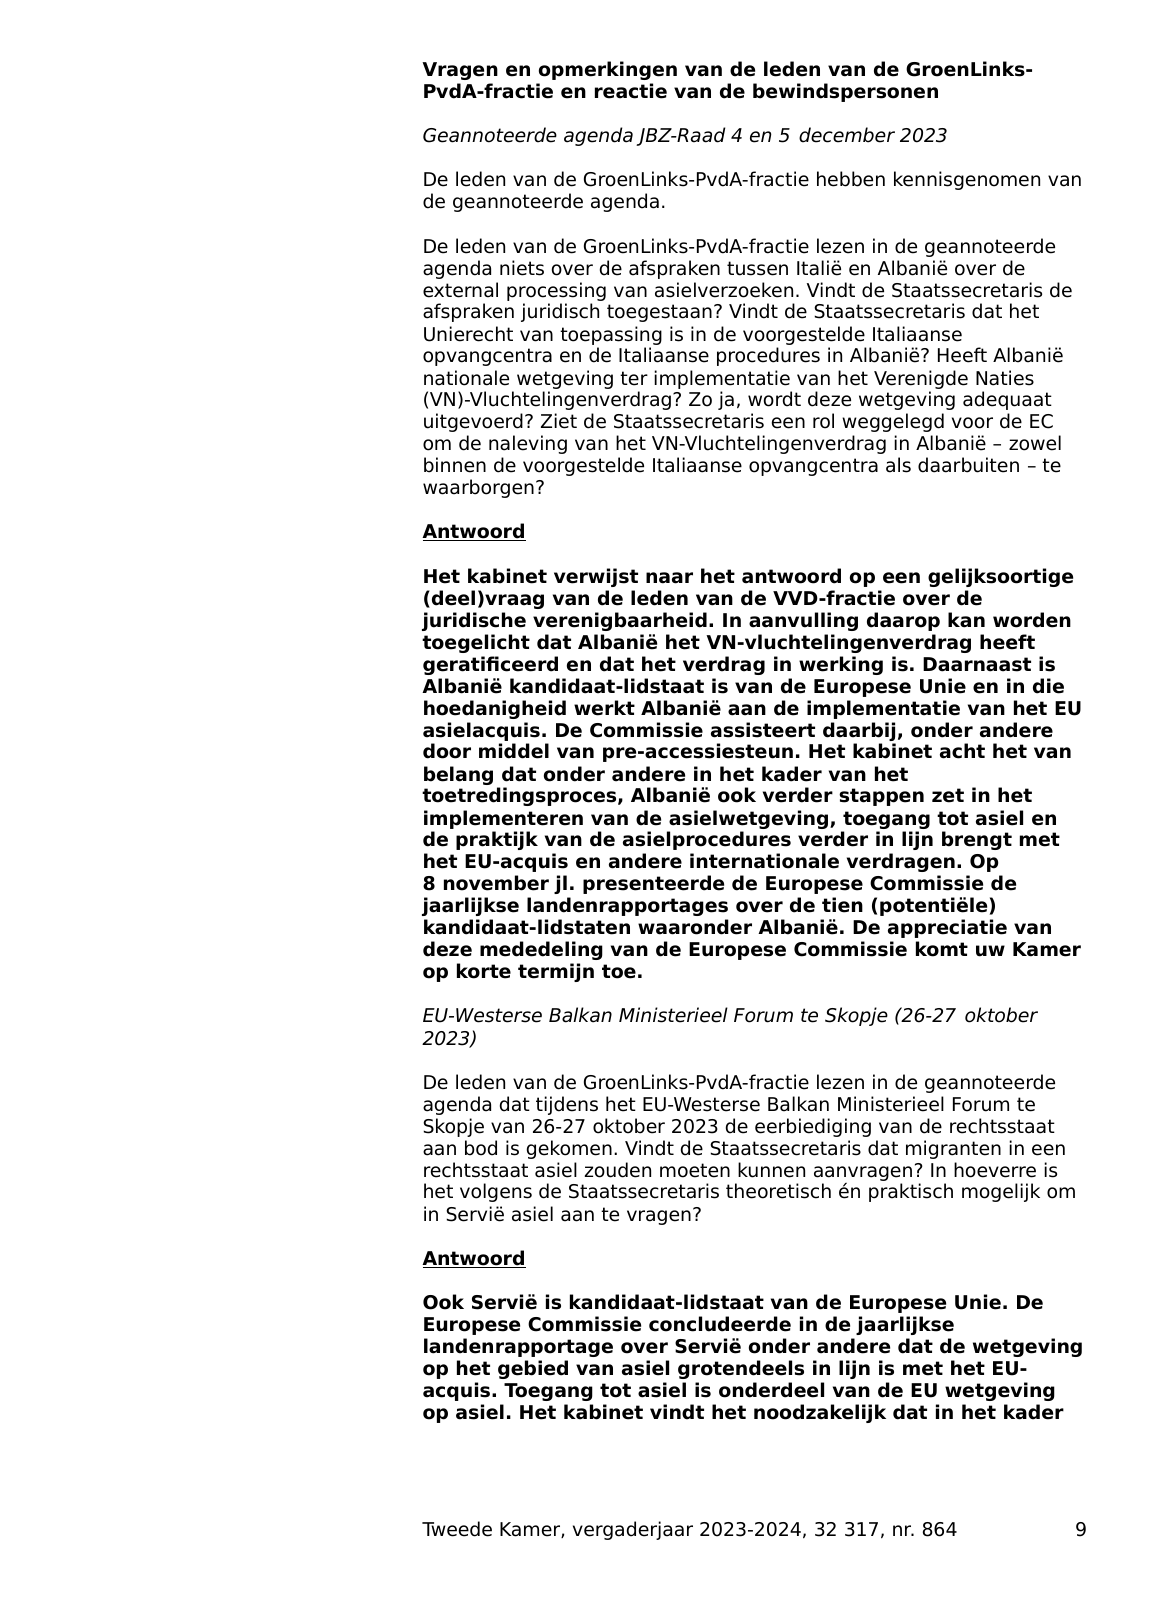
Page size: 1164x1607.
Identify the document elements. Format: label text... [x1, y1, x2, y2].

text Ook Servië is kandidaat-lidstaat van de Europese Unie. De Europese Commissie concludeerde in de jaarlijkse landenrapportage over Servië onder andere dat de wetgeving op het gebied van asiel grotendeels in lijn is met het EU-acquis. Toegang tot asiel is onderdeel van de EU wetgeving op asiel. Het kabinet vindt het noodzakelijk dat in het kader [422, 1292, 1087, 1424]
subtitle Vragen en opmerkingen van de leden van de GroenLinks-PvdA-fractie en reactie van de bewindspersonen [422, 59, 1087, 103]
text Het kabinet verwijst naar het antwoord op een gelijksoortige (deel)vraag van de leden van de VVD-fractie over de juridische verenigbaarheid. In aanvulling daarop kan worden toegelicht dat Albanië het VN-vluchtelingenverdrag heeft geratificeerd en dat het verdrag in werking is. Daarnaast is Albanië kandidaat-lidstaat is van de Europese Unie en in die hoedanigheid werkt Albanië aan de implementatie van het EU asielacquis. De Commissie assisteert daarbij, onder andere door middel van pre-accessiesteun. Het kabinet acht het van belang dat onder andere in het kader van het toetredingsproces, Albanië ook verder stappen zet in het implementeren van de asielwetgeving, toegang tot asiel en de praktijk van de asielprocedures verder in lijn brengt met het EU-acquis en andere internationale verdragen. Op 8 november jl. presenteerde de Europese Commissie de jaarlijkse landenrapportages over de tien (potentiële) kandidaat-lidstaten waaronder Albanië. De appreciatie van deze mededeling van de Europese Commissie komt uw Kamer op korte termijn toe. [422, 566, 1087, 983]
subtitle EU-Westerse Balkan Ministerieel Forum te Skopje (26-27 oktober 2023) [422, 1005, 1087, 1049]
subtitle Geannoteerde agenda JBZ-Raad 4 en 5 december 2023 [422, 125, 1087, 147]
subtitle Antwoord [422, 521, 1087, 543]
subtitle Antwoord [422, 1248, 1087, 1269]
text De leden van de GroenLinks-PvdA-fractie hebben kennisgenomen van de geannoteerde agenda. [422, 169, 1087, 213]
text De leden van de GroenLinks-PvdA-fractie lezen in de geannoteerde agenda niets over de afspraken tussen Italië en Albanië over de external processing van asielverzoeken. Vindt de Staatssecretaris de afspraken juridisch toegestaan? Vindt de Staatssecretaris dat het Unierecht van toepassing is in de voorgestelde Italiaanse opvangcentra en de Italiaanse procedures in Albanië? Heeft Albanië nationale wetgeving ter implementatie van het Verenigde Naties (VN)-Vluchtelingenverdrag? Zo ja, wordt deze wetgeving adequaat uitgevoerd? Ziet de Staatssecretaris een rol weggelegd voor de EC om de naleving van het VN-Vluchtelingenverdrag in Albanië – zowel binnen de voorgestelde Italiaanse opvangcentra als daarbuiten – te waarborgen? [422, 236, 1087, 499]
text De leden van de GroenLinks-PvdA-fractie lezen in de geannoteerde agenda dat tijdens het EU-Westerse Balkan Ministerieel Forum te Skopje van 26-27 oktober 2023 de eerbiediging van de rechtsstaat aan bod is gekomen. Vindt de Staatssecretaris dat migranten in een rechtsstaat asiel zouden moeten kunnen aanvragen? In hoeverre is het volgens de Staatssecretaris theoretisch én praktisch mogelijk om in Servië asiel aan te vragen? [422, 1072, 1087, 1225]
